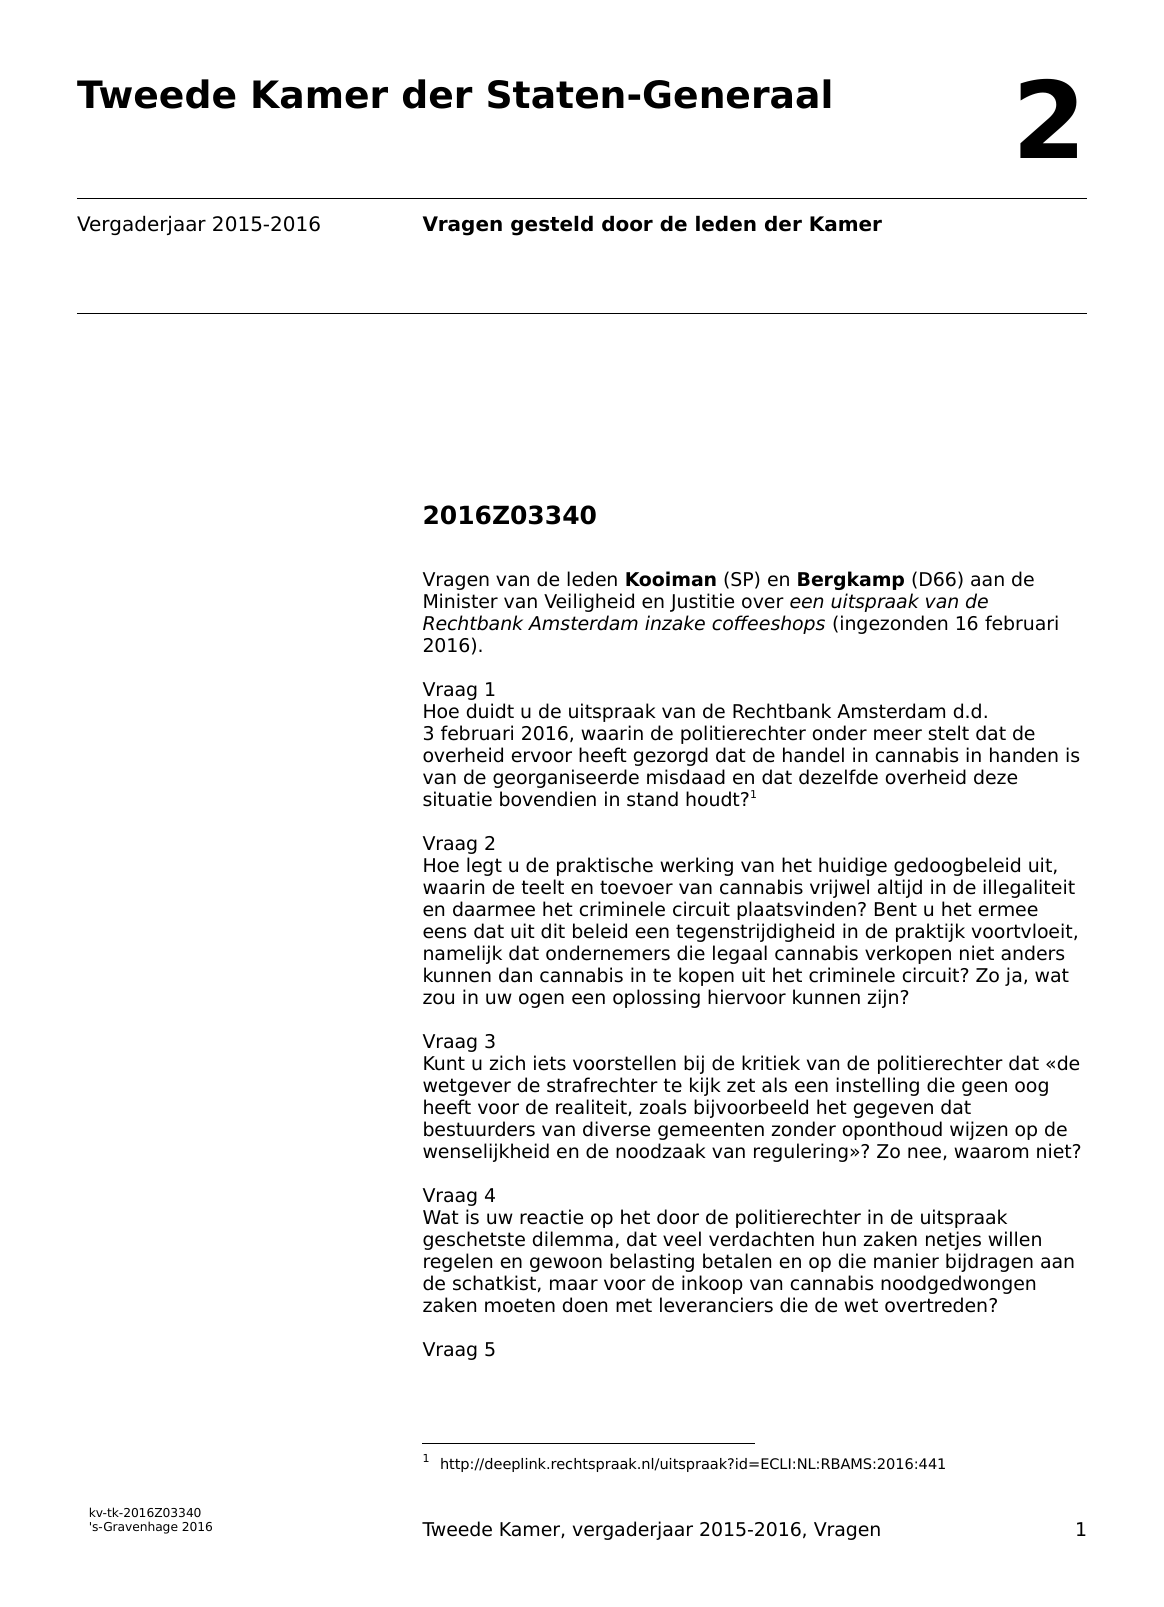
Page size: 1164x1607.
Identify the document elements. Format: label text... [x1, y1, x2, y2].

text Vraag 4 [422, 1185, 1087, 1207]
text Vragen van de leden Kooiman (SP) en Bergkamp (D66) aan de Minister van Veiligheid en Justitie over een uitspraak van de Rechtbank Amsterdam inzake coffeeshops (ingezonden 16 februari 2016). [422, 569, 1087, 657]
text http://deeplink.rechtspraak.nl/uitspraak?id=ECLI:NL:RBAMS:2016:441 [422, 1452, 1087, 1474]
text Wat is uw reactie op het door de politierechter in de uitspraak geschetste dilemma, dat veel verdachten hun zaken netjes willen regelen en gewoon belasting betalen en op die manier bijdragen aan de schatkist, maar voor de inkoop van cannabis noodgedwongen zaken moeten doen met leveranciers die de wet overtreden? [422, 1207, 1087, 1317]
table_cell Vragen gesteld door de leden der Kamer [422, 199, 1087, 313]
text 's-Gravenhage 2016 [88, 1520, 323, 1534]
text Kunt u zich iets voorstellen bij de kritiek van de politierechter dat «de wetgever de strafrechter te kijk zet als een instelling die geen oog heeft voor de realiteit, zoals bijvoorbeeld het gegeven dat bestuurders van diverse gemeenten zonder oponthoud wijzen op de wenselijkheid en de noodzaak van regulering»? Zo nee, waarom niet? [422, 1053, 1087, 1163]
text kv-tk-2016Z03340 [88, 1506, 323, 1520]
text Vraag 1 [422, 679, 1087, 701]
table_header Tweede Kamer der Staten-Generaal [77, 59, 886, 198]
text Hoe duidt u de uitspraak van de Rechtbank Amsterdam d.d. 3 februari 2016, waarin de politierechter onder meer stelt dat de overheid ervoor heeft gezorgd dat de handel in cannabis in handen is van de georganiseerde misdaad en dat dezelfde overheid deze situatie bovendien in stand houdt? [422, 701, 1087, 811]
table_header 2 [886, 59, 1087, 198]
text 2016Z03340 [422, 501, 1087, 531]
text Vraag 3 [422, 1031, 1087, 1053]
text Vraag 2 [422, 833, 1087, 855]
table_cell Vergaderjaar 2015-2016 [77, 199, 422, 313]
text Hoe legt u de praktische werking van het huidige gedoogbeleid uit, waarin de teelt en toevoer van cannabis vrijwel altijd in de illegaliteit en daarmee het criminele circuit plaatsvinden? Bent u het ermee eens dat uit dit beleid een tegenstrijdigheid in de praktijk voortvloeit, namelijk dat ondernemers die legaal cannabis verkopen niet anders kunnen dan cannabis in te kopen uit het criminele circuit? Zo ja, wat zou in uw ogen een oplossing hiervoor kunnen zijn? [422, 855, 1087, 1009]
text Vraag 5 [422, 1339, 1087, 1361]
